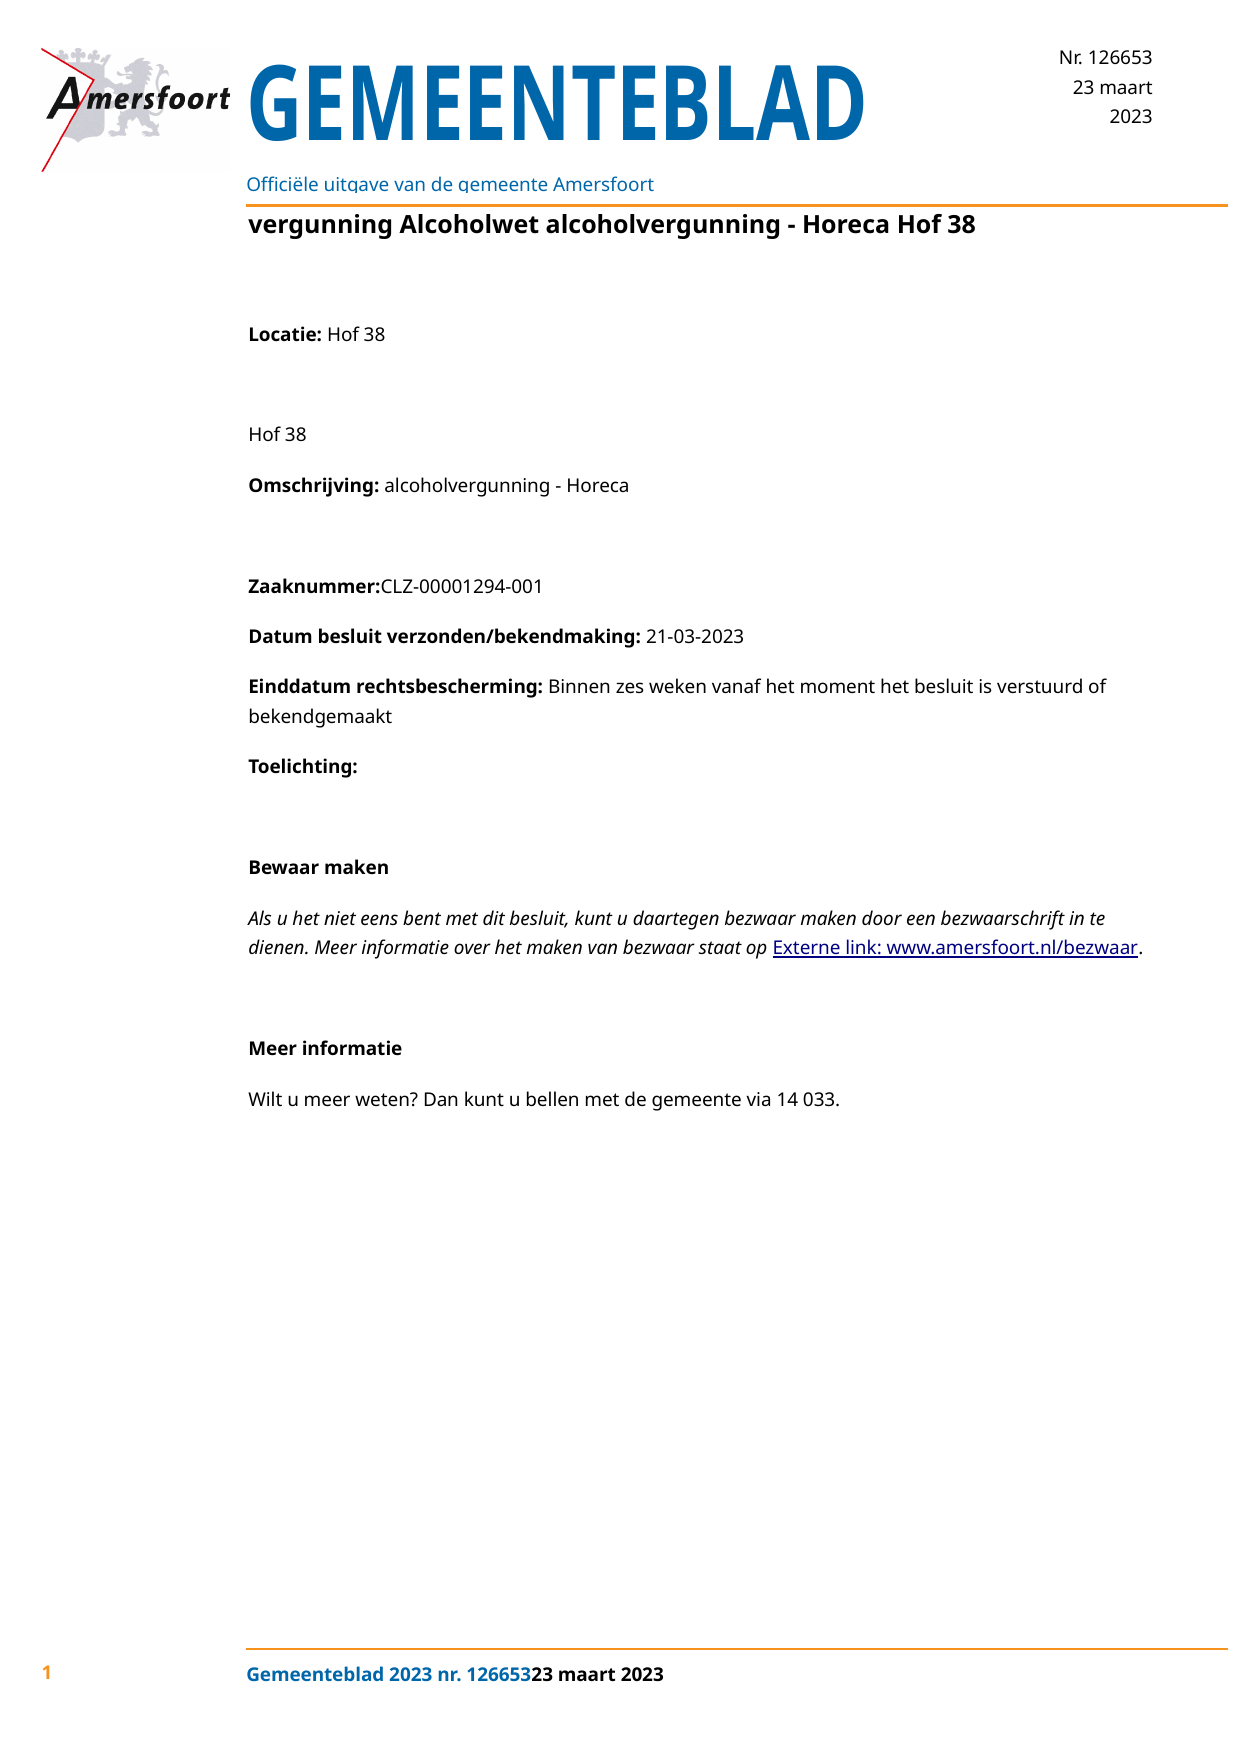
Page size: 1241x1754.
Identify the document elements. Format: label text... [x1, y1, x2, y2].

text vergunning Alcoholwet alcoholvergunning - Horeca Hof 38 [248, 207, 1152, 241]
text Datum besluit verzonden/bekendmaking: 21-03-2023 [248, 623, 1152, 649]
text Einddatum rechtsbescherming: Binnen zes weken vanaf het moment het besluit is verstuurd of bekendgemaakt [248, 674, 1152, 729]
text Toelichting: [248, 754, 1152, 779]
text Als u het niet eens bent met dit besluit, kunt u daartegen bezwaar maken door een bezwaarschrift in te dienen. Meer informatie over het maken van bezwaar staat op Externe link: www.amersfoort.nl/bezwaar. [248, 905, 1152, 960]
text Hof 38 [248, 422, 1152, 447]
text Locatie: Hof 38 [248, 321, 1152, 346]
text Omschrijving: alcoholvergunning - Horeca [248, 472, 1152, 498]
text Meer informatie [248, 1035, 1152, 1061]
text Wilt u meer weten? Dan kunt u bellen met de gemeente via 14 033. [248, 1086, 1152, 1111]
picture [41, 47, 231, 172]
text Bewaar maken [248, 854, 1152, 880]
text Zaaknummer:CLZ-00001294-001 [248, 573, 1152, 598]
